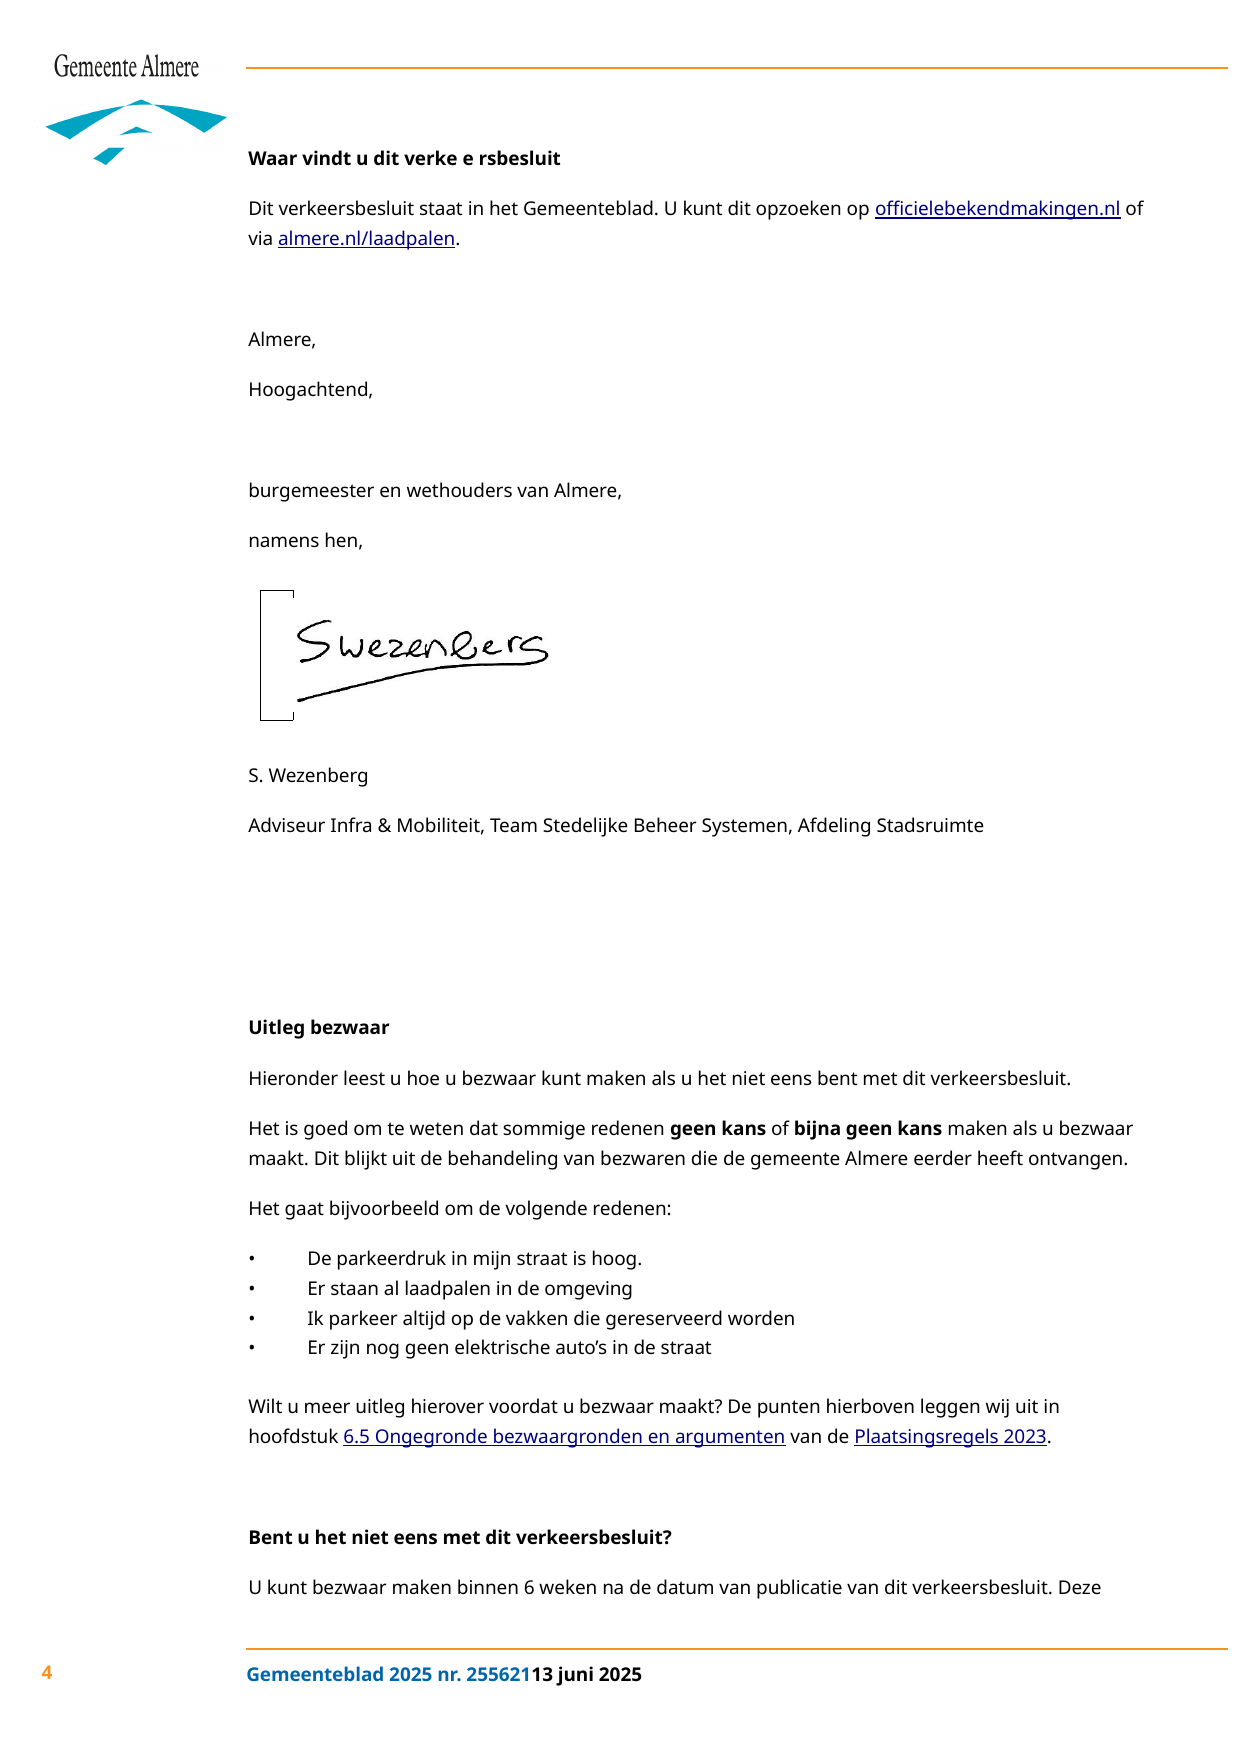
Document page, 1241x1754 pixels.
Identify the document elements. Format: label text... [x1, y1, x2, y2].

text Het is goed om te weten dat sommige redenen geen kans of bijna geen kans maken als u bezwaar maakt. Dit blijkt uit de behandeling van bezwaren die de gemeente Almere eerder heeft ontvangen. [248, 1115, 1152, 1171]
text Wilt u meer uitleg hierover voordat u bezwaar maakt? De punten hierboven leggen wij uit in hoofdstuk 6.5 Ongegronde bezwaargronden en argumenten van de Plaatsingsregels 2023. [248, 1393, 1152, 1449]
text Hieronder leest u hoe u bezwaar kunt maken als u het niet eens bent met dit verkeersbesluit. [248, 1065, 1152, 1091]
text Waar vindt u dit verke e rsbesluit [248, 145, 1152, 171]
text Almere, [248, 326, 1152, 352]
text namens hen, [248, 528, 1152, 553]
text U kunt bezwaar maken binnen 6 weken na de datum van publicatie van dit verkeersbesluit. Deze [248, 1574, 1152, 1600]
text Dit verkeersbesluit staat in het Gemeenteblad. U kunt dit opzoeken op officielebekendmakingen.nl of via almere.nl/laadpalen. [248, 196, 1152, 251]
list Ik parkeer altijd op de vakken die gereserveerd worden [248, 1305, 1152, 1331]
list Er staan al laadpalen in de omgeving [248, 1275, 1152, 1301]
picture [41, 47, 231, 172]
text Bent u het niet eens met dit verkeersbesluit? [248, 1524, 1152, 1550]
text Hoogachtend, [248, 376, 1152, 402]
text S. Wezenberg [248, 762, 1152, 788]
list Er zijn nog geen elektrische auto’s in de straat [248, 1334, 1152, 1360]
text Uitleg bezwaar [248, 1014, 1152, 1040]
text burgemeester en wethouders van Almere, [248, 477, 1152, 503]
picture [268, 598, 576, 712]
text Het gaat bijvoorbeeld om de volgende redenen: [248, 1195, 1152, 1221]
list De parkeerdruk in mijn straat is hoog. [248, 1246, 1152, 1271]
text Adviseur Infra & Mobiliteit, Team Stedelijke Beheer Systemen, Afdeling Stadsruimte [248, 813, 1152, 838]
